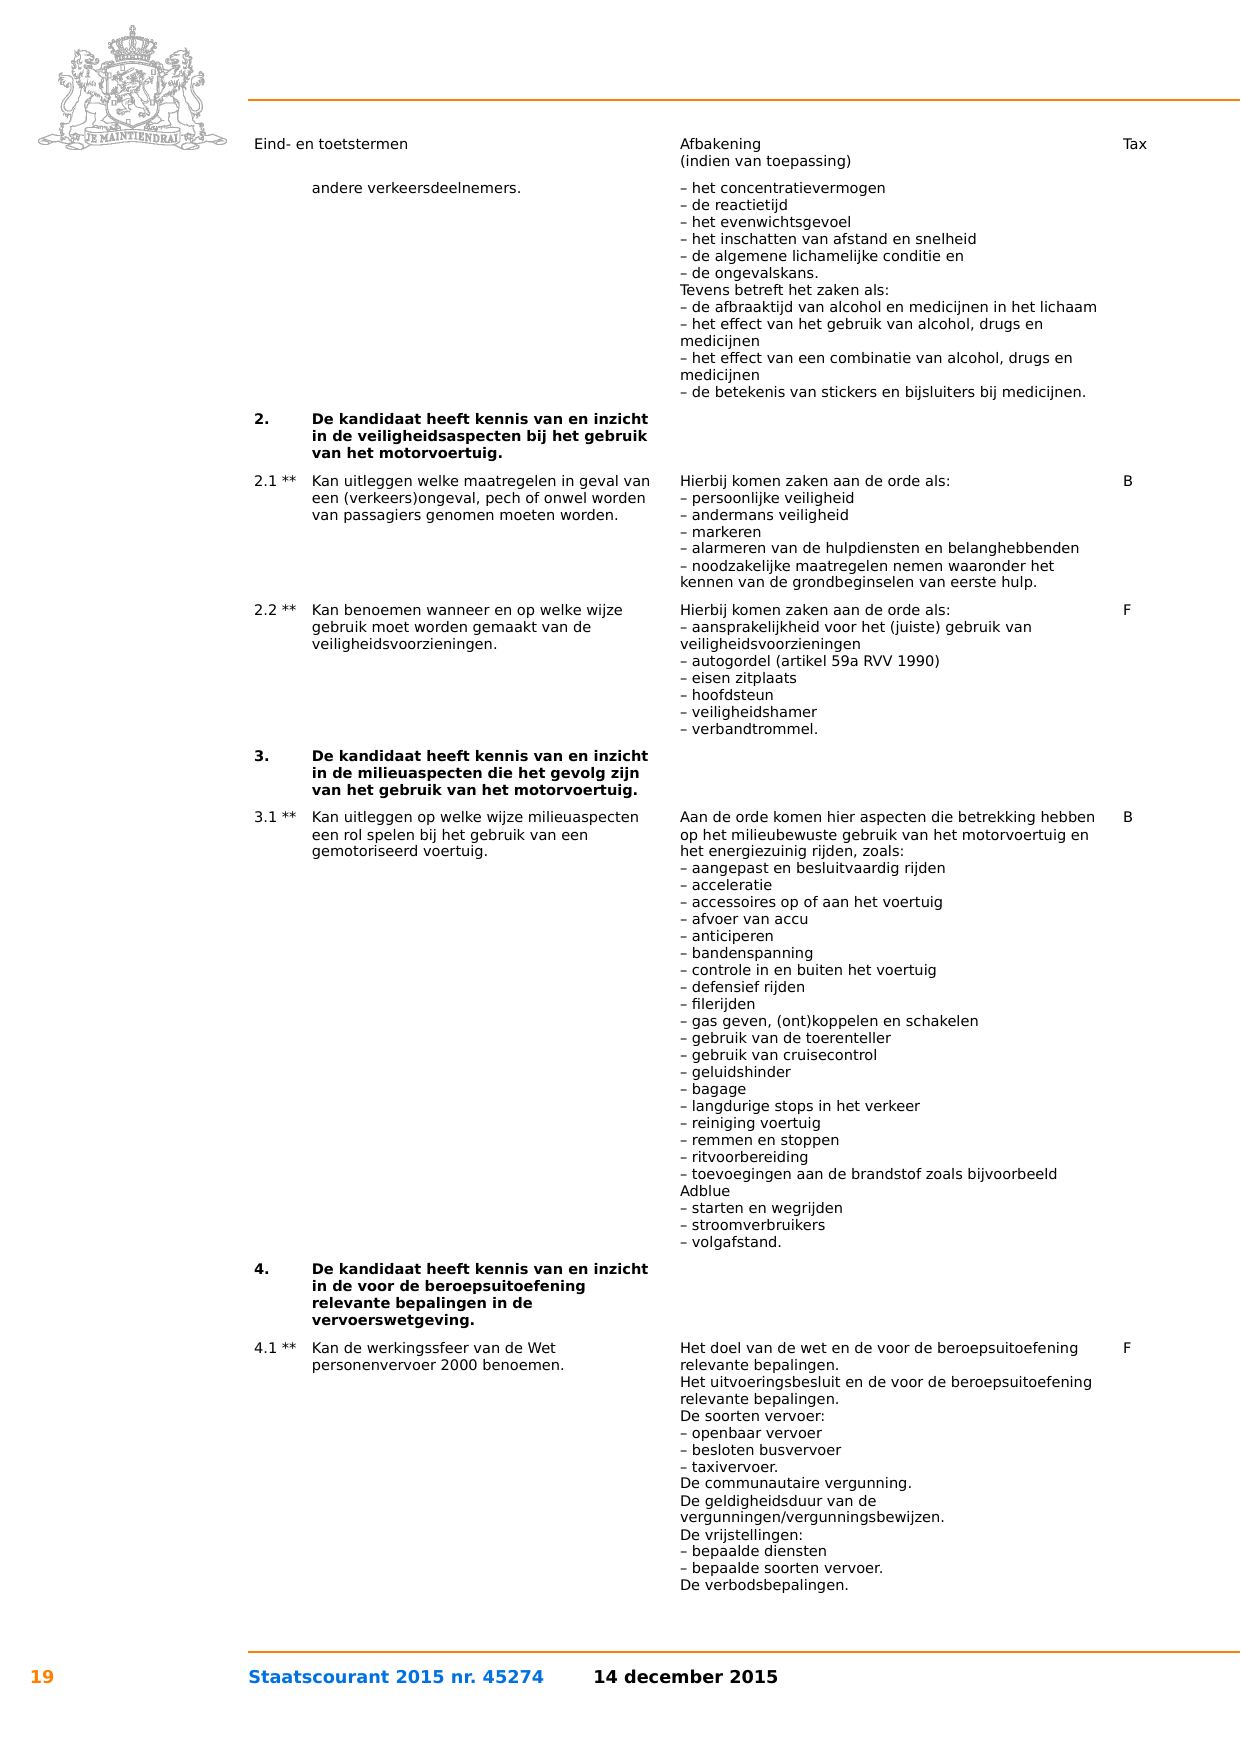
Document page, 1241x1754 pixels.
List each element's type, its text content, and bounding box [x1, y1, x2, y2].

table_cell De kandidaat heeft kennis van en inzicht in de veiligheidsaspecten bij het gebruik van het motorvoertuig. [306, 406, 673, 467]
table_cell andere verkeersdeelnemers. [306, 175, 673, 405]
table_cell B [1117, 468, 1163, 596]
table_cell De kandidaat heeft kennis van en inzicht in de milieuaspecten die het gevolg zijn van het gebruik van het motorvoertuig. [306, 743, 673, 804]
table_cell F [1117, 1335, 1163, 1599]
table_cell 4. [249, 1257, 305, 1334]
table_cell B [1117, 805, 1163, 1256]
table_cell 3. [249, 743, 305, 804]
table_cell Hierbij komen zaken aan de orde als: – aansprakelijkheid voor het (juiste) gebruik van veiligheidsvoorzieningen – autogordel (artikel 59a RVV 1990) – eisen zitplaats – hoofdsteun – veiligheidshamer – verbandtrommel. [674, 597, 1116, 742]
picture [38, 25, 227, 150]
table_cell – het concentratievermogen – de reactietijd – het evenwichtsgevoel – het inschatten van afstand en snelheid – de algemene lichamelijke conditie en – de ongevalskans. Tevens betreft het zaken als: – de afbraaktijd van alcohol en medicijnen in het lichaam – het effect van het gebruik van alcohol, drugs en medicijnen – het effect van een combinatie van alcohol, drugs en medicijnen – de betekenis van stickers en bijsluiters bij medicijnen. [674, 175, 1116, 405]
table_cell De kandidaat heeft kennis van en inzicht in de voor de beroepsuitoefening relevante bepalingen in de vervoerswetgeving. [306, 1257, 673, 1334]
table_cell Kan de werkingssfeer van de Wet personenvervoer 2000 benoemen. [306, 1335, 673, 1599]
table_cell 3.1 ** [249, 805, 305, 1256]
table_cell Kan uitleggen welke maatregelen in geval van een (verkeers)ongeval, pech of onwel worden van passagiers genomen moeten worden. [306, 468, 673, 596]
table_cell 2. [249, 406, 305, 467]
table_cell [1117, 175, 1163, 405]
table_cell F [1117, 597, 1163, 742]
table_cell [1117, 406, 1163, 467]
table_cell 4.1 ** [249, 1335, 305, 1599]
table_cell [674, 743, 1116, 804]
table_cell Aan de orde komen hier aspecten die betrekking hebben op het milieubewuste gebruik van het motorvoertuig en het energiezuinig rijden, zoals: – aangepast en besluitvaardig rijden – acceleratie – accessoires op of aan het voertuig – afvoer van accu – anticiperen – bandenspanning – controle in en buiten het voertuig – defensief rijden – filerijden – gas geven, (ont)koppelen en schakelen – gebruik van de toerenteller – gebruik van cruisecontrol – geluidshinder – bagage – langdurige stops in het verkeer – reiniging voertuig – remmen en stoppen – ritvoorbereiding – toevoegingen aan de brandstof zoals bijvoorbeeld Adblue – starten en wegrijden – stroomverbruikers – volgafstand. [674, 805, 1116, 1256]
table_cell [1117, 743, 1163, 804]
table_cell [674, 406, 1116, 467]
table_cell 2.2 ** [249, 597, 305, 742]
table_cell [249, 175, 305, 405]
table_cell Het doel van de wet en de voor de beroepsuitoefening relevante bepalingen. Het uitvoeringsbesluit en de voor de beroepsuitoefening relevante bepalingen. De soorten vervoer: – openbaar vervoer – besloten busvervoer – taxivervoer. De communautaire vergunning. De geldigheidsduur van de vergunningen/vergunningsbewijzen. De vrijstellingen: – bepaalde diensten – bepaalde soorten vervoer. De verbodsbepalingen. [674, 1335, 1116, 1599]
table_cell Kan benoemen wanneer en op welke wijze gebruik moet worden gemaakt van de veiligheidsvoorzieningen. [306, 597, 673, 742]
table_cell Hierbij komen zaken aan de orde als: – persoonlijke veiligheid – andermans veiligheid – markeren – alarmeren van de hulpdiensten en belanghebbenden – noodzakelijke maatregelen nemen waaronder het kennen van de grondbeginselen van eerste hulp. [674, 468, 1116, 596]
table_cell [1117, 1257, 1163, 1334]
table_cell [674, 1257, 1116, 1334]
table_cell Kan uitleggen op welke wijze milieuaspecten een rol spelen bij het gebruik van een gemotoriseerd voertuig. [306, 805, 673, 1256]
table_header Eind- en toetstermen [249, 131, 673, 174]
table_header Tax [1117, 131, 1163, 174]
table_cell 2.1 ** [249, 468, 305, 596]
table_header Afbakening (indien van toepassing) [674, 131, 1116, 174]
